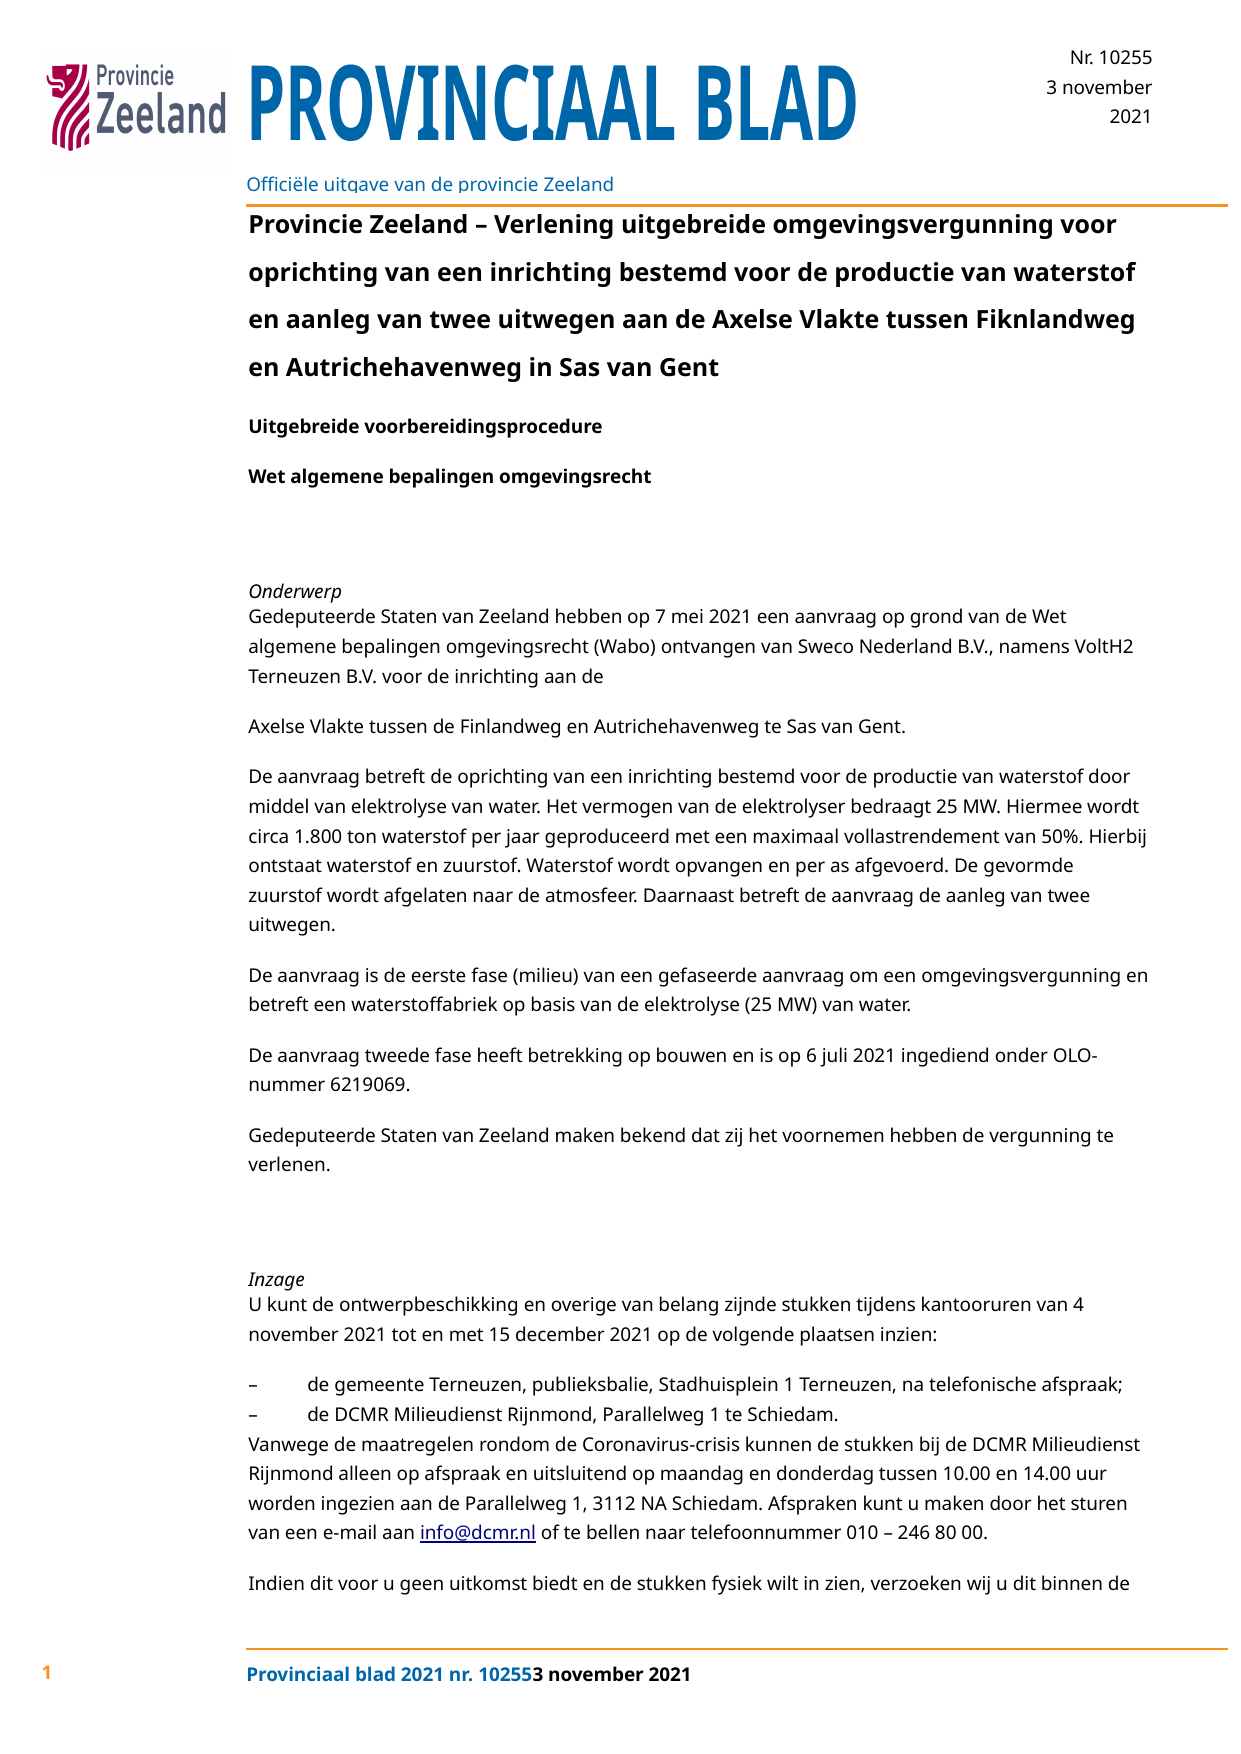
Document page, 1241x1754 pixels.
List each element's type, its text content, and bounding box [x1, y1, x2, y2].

text Provincie Zeeland – Verlening uitgebreide omgevingsvergunning voor oprichting van een inrichting bestemd voor de productie van waterstof en aanleg van twee uitwegen aan de Axelse Vlakte tussen Fiknlandweg en Autrichehavenweg in Sas van Gent [248, 207, 1152, 384]
text Indien dit voor u geen uitkomst biedt en de stukken fysiek wilt in zien, verzoeken wij u dit binnen de [248, 1570, 1152, 1596]
text Uitgebreide voorbereidingsprocedure [248, 413, 1152, 439]
picture [41, 47, 231, 172]
text Inzage [248, 1266, 1152, 1292]
text De aanvraag is de eerste fase (milieu) van een gefaseerde aanvraag om een omgevingsvergunning en betreft een waterstoffabriek op basis van de elektrolyse (25 MW) van water. [248, 962, 1152, 1017]
text Gedeputeerde Staten van Zeeland hebben op 7 mei 2021 een aanvraag op grond van de Wet algemene bepalingen omgevingsrecht (Wabo) ontvangen van Sweco Nederland B.V., namens VoltH2 Terneuzen B.V. voor de inrichting aan de [248, 604, 1152, 688]
list de gemeente Terneuzen, publieksbalie, Stadhuisplein 1 Terneuzen, na telefonische afspraak; [248, 1372, 1152, 1397]
text Wet algemene bepalingen omgevingsrecht [248, 463, 1152, 489]
text Vanwege de maatregelen rondom de Coronavirus-crisis kunnen de stukken bij de DCMR Milieudienst Rijnmond alleen op afspraak en uitsluitend op maandag en donderdag tussen 10.00 en 14.00 uur worden ingezien aan de Parallelweg 1, 3112 NA Schiedam. Afspraken kunt u maken door het sturen van een e-mail aan info@dcmr.nl of te bellen naar telefoonnummer 010 – 246 80 00. [248, 1431, 1152, 1545]
text Axelse Vlakte tussen de Finlandweg en Autrichehavenweg te Sas van Gent. [248, 713, 1152, 739]
text De aanvraag betreft de oprichting van een inrichting bestemd voor de productie van waterstof door middel van elektrolyse van water. Het vermogen van de elektrolyser bedraagt 25 MW. Hiermee wordt circa 1.800 ton waterstof per jaar geproduceerd met een maximaal vollastrendement van 50%. Hierbij ontstaat waterstof en zuurstof. Waterstof wordt opvangen en per as afgevoerd. De gevormde zuurstof wordt afgelaten naar de atmosfeer. Daarnaast betreft de aanvraag de aanleg van twee uitwegen. [248, 764, 1152, 937]
list de DCMR Milieudienst Rijnmond, Parallelweg 1 te Schiedam. [248, 1401, 1152, 1427]
text De aanvraag tweede fase heeft betrekking op bouwen en is op 6 juli 2021 ingediend onder OLO-nummer 6219069. [248, 1042, 1152, 1097]
text U kunt de ontwerpbeschikking en overige van belang zijnde stukken tijdens kantooruren van 4 november 2021 tot en met 15 december 2021 op de volgende plaatsen inzien: [248, 1292, 1152, 1347]
text Onderwerp [248, 578, 1152, 604]
text Gedeputeerde Staten van Zeeland maken bekend dat zij het voornemen hebben de vergunning te verlenen. [248, 1122, 1152, 1177]
